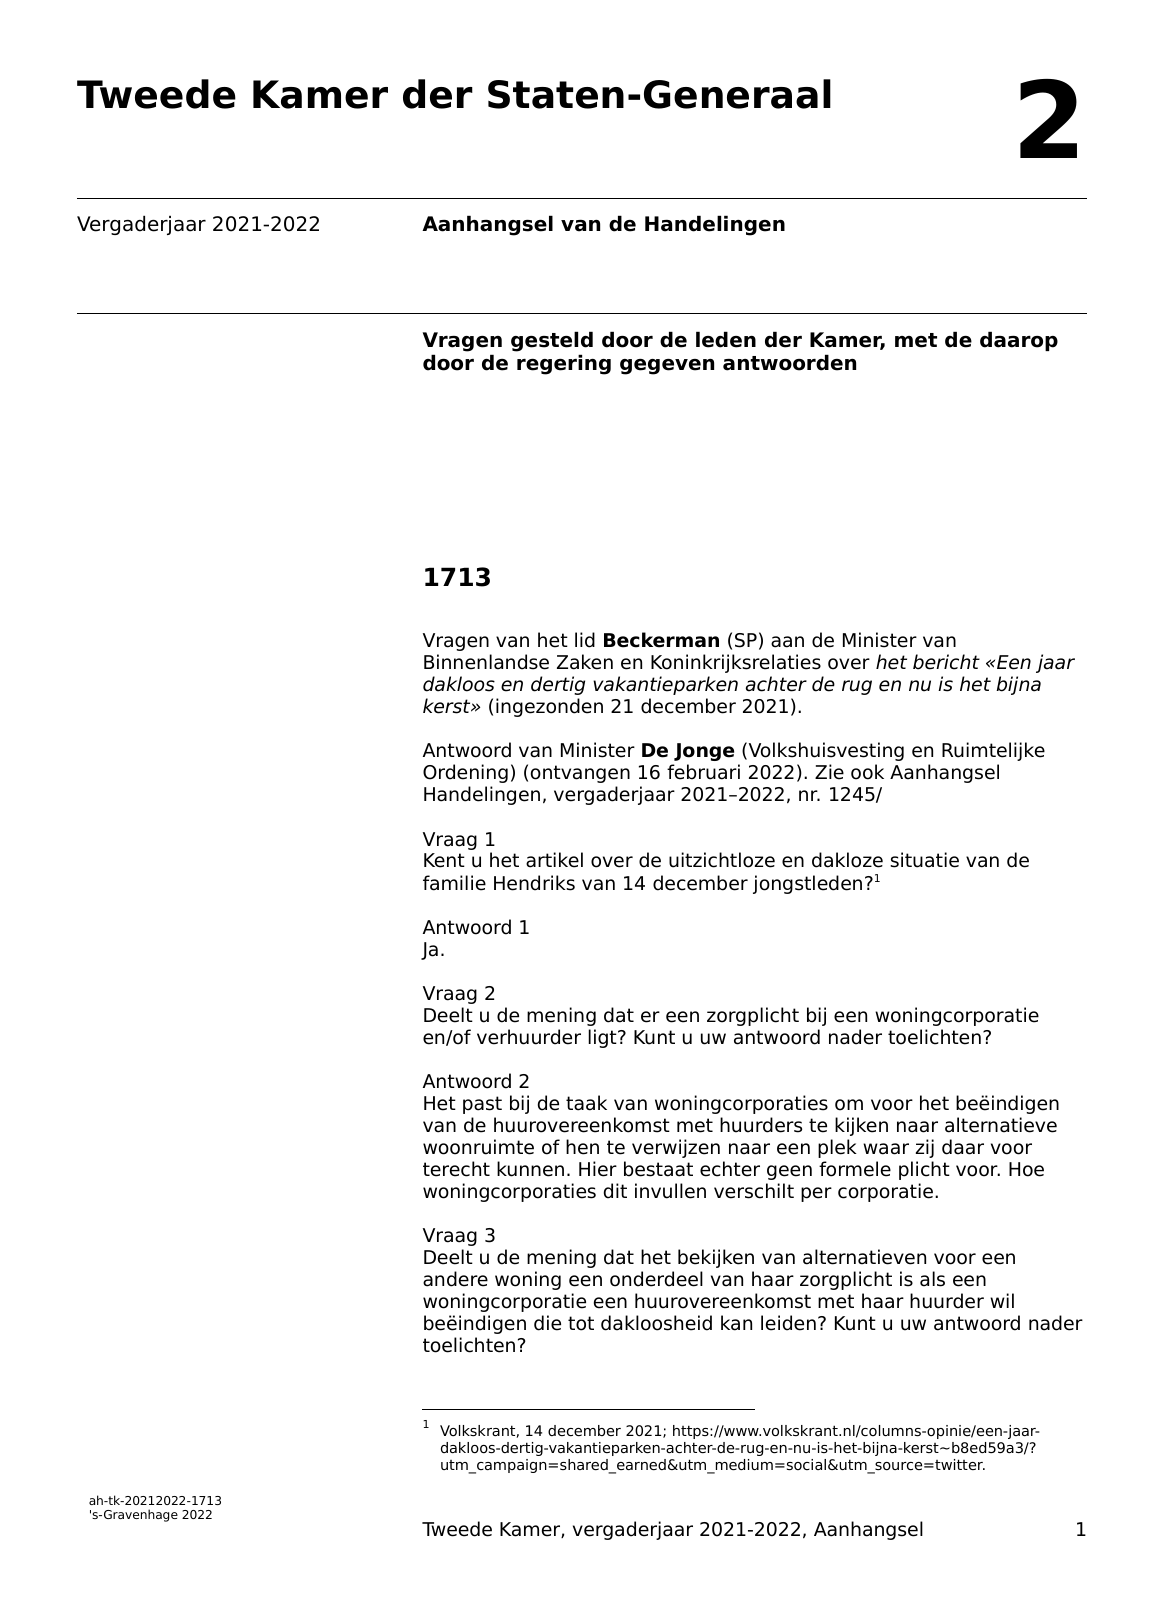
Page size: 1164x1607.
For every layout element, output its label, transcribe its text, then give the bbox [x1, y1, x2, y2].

table_cell Vergaderjaar 2021-2022 [77, 199, 422, 313]
text Kent u het artikel over de uitzichtloze en dakloze situatie van de familie Hendriks van 14 december jongstleden? [422, 850, 1087, 894]
text ah-tk-20212022-1713 [88, 1494, 323, 1508]
table_cell [77, 314, 422, 375]
text Het past bij de taak van woningcorporaties om voor het beëindigen van de huurovereenkomst met huurders te kijken naar alternatieve woonruimte of hen te verwijzen naar een plek waar zij daar voor terecht kunnen. Hier bestaat echter geen formele plicht voor. Hoe woningcorporaties dit invullen verschilt per corporatie. [422, 1093, 1087, 1203]
text Deelt u de mening dat het bekijken van alternatieven voor een andere woning een onderdeel van haar zorgplicht is als een woningcorporatie een huurovereenkomst met haar huurder wil beëindigen die tot dakloosheid kan leiden? Kunt u uw antwoord nader toelichten? [422, 1247, 1087, 1357]
text 1713 [422, 563, 1087, 592]
text Deelt u de mening dat er een zorgplicht bij een woningcorporatie en/of verhuurder ligt? Kunt u uw antwoord nader toelichten? [422, 1005, 1087, 1049]
text Volkskrant, 14 december 2021; https://www.volkskrant.nl/columns-opinie/een-jaar-dakloos-dertig-vakantieparken-achter-de-rug-en-nu-is-het-bijna-kerst~b8ed59a3/?utm_campaign=shared_earned&utm_medium=social&utm_source=twitter. [422, 1418, 1087, 1474]
text Antwoord 2 [422, 1071, 1087, 1093]
text Vragen van het lid Beckerman (SP) aan de Minister van Binnenlandse Zaken en Koninkrijksrelaties over het bericht «Een jaar dakloos en dertig vakantieparken achter de rug en nu is het bijna kerst» (ingezonden 21 december 2021). [422, 630, 1087, 718]
text Antwoord 1 [422, 917, 1087, 938]
table_cell Aanhangsel van de Handelingen [422, 199, 1087, 313]
text 's-Gravenhage 2022 [88, 1508, 323, 1522]
text Vraag 3 [422, 1225, 1087, 1247]
text Antwoord van Minister De Jonge (Volkshuisvesting en Ruimtelijke Ordening) (ontvangen 16 februari 2022). Zie ook Aanhangsel Handelingen, vergaderjaar 2021–2022, nr. 1245/ [422, 740, 1087, 806]
table_header Tweede Kamer der Staten-Generaal [77, 59, 886, 198]
text Vraag 2 [422, 983, 1087, 1005]
text Vraag 1 [422, 828, 1087, 850]
table_header 2 [886, 59, 1087, 198]
text Ja. [422, 938, 1087, 961]
table_cell Vragen gesteld door de leden der Kamer, met de daarop door de regering gegeven antwoorden [422, 314, 1087, 375]
